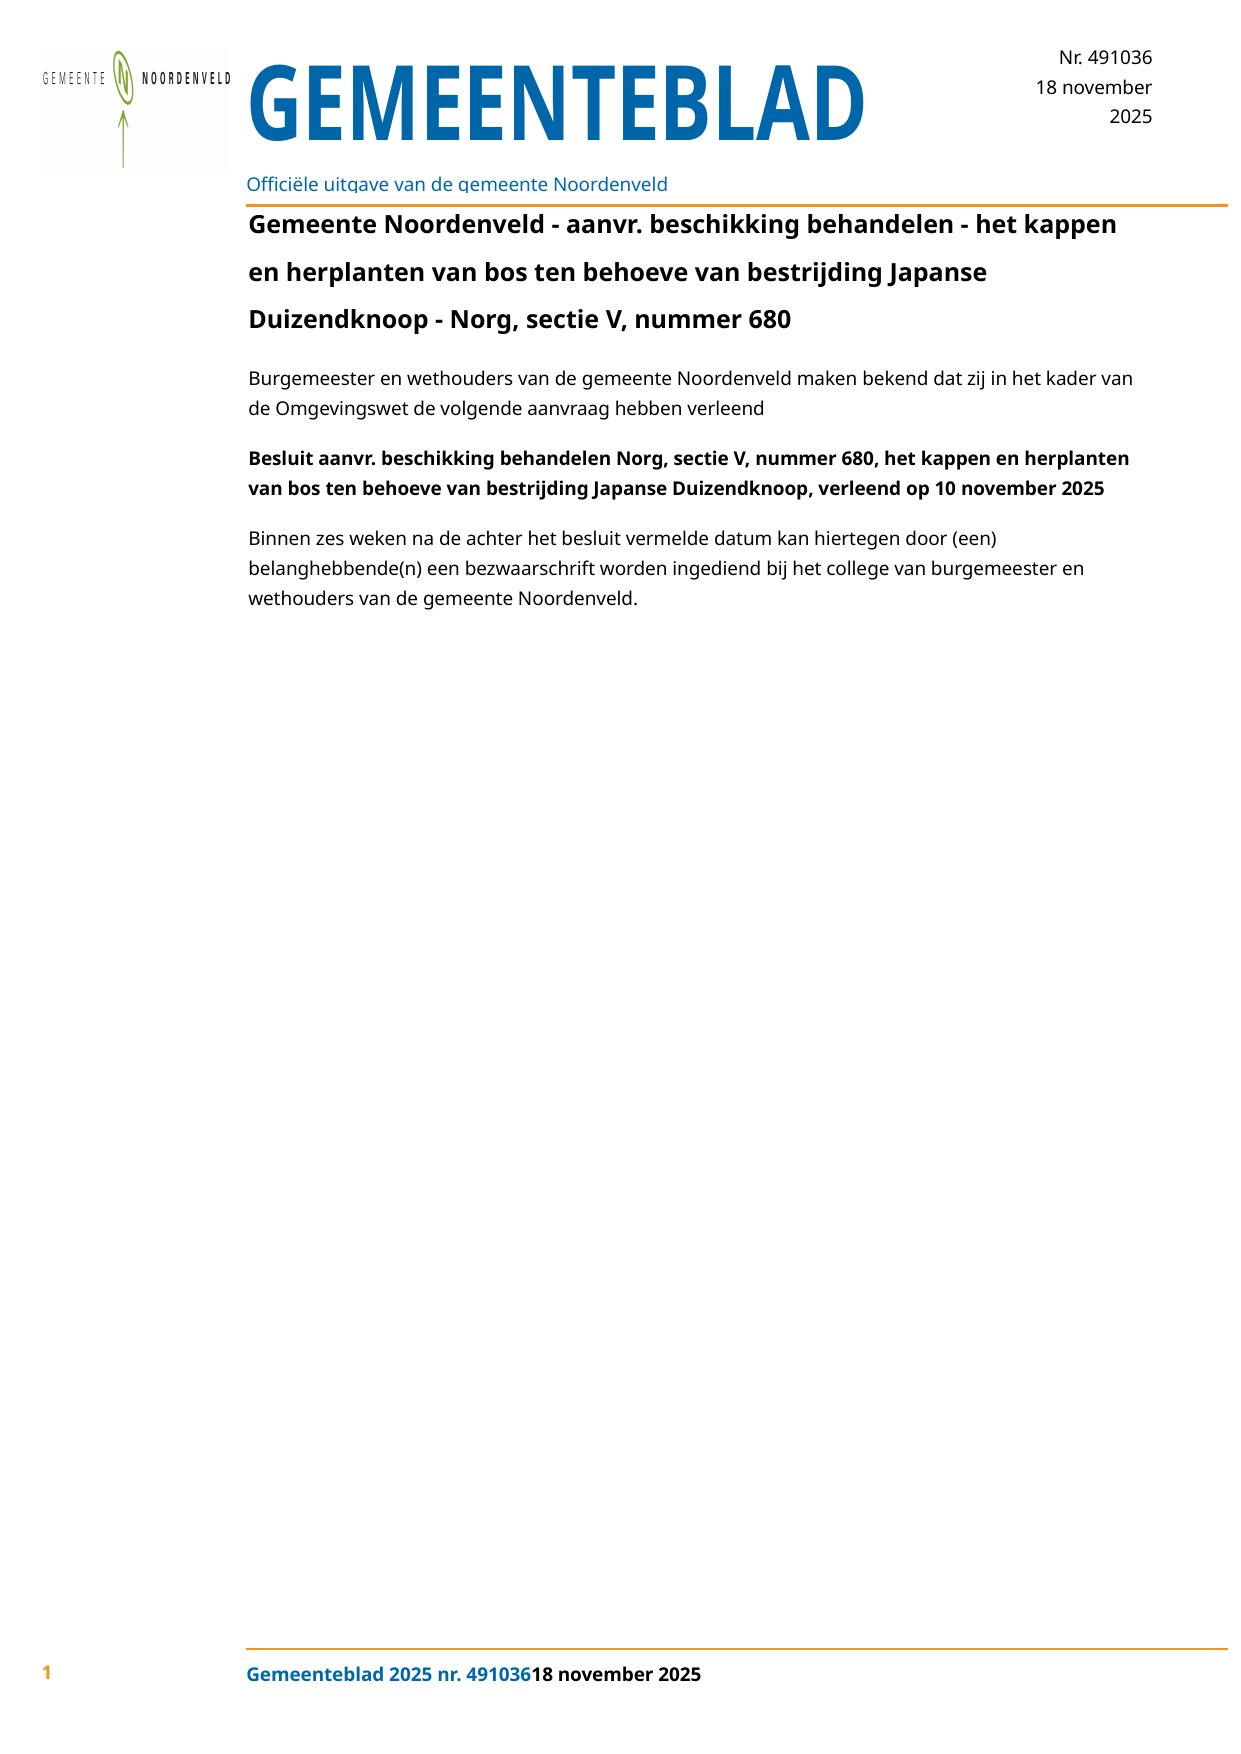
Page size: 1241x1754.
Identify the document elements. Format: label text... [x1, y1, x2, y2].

text Gemeente Noordenveld - aanvr. beschikking behandelen - het kappen en herplanten van bos ten behoeve van bestrijding Japanse Duizendknoop - Norg, sectie V, nummer 680 [248, 207, 1152, 336]
text Binnen zes weken na de achter het besluit vermelde datum kan hiertegen door (een) belanghebbende(n) een bezwaarschrift worden ingediend bij het college van burgemeester en wethouders van de gemeente Noordenveld. [248, 526, 1152, 610]
text Burgemeester en wethouders van de gemeente Noordenveld maken bekend dat zij in het kader van de Omgevingswet de volgende aanvraag hebben verleend [248, 366, 1152, 421]
picture [41, 47, 231, 172]
text Besluit aanvr. beschikking behandelen Norg, sectie V, nummer 680, het kappen en herplanten van bos ten behoeve van bestrijding Japanse Duizendknoop, verleend op 10 november 2025 [248, 446, 1152, 501]
